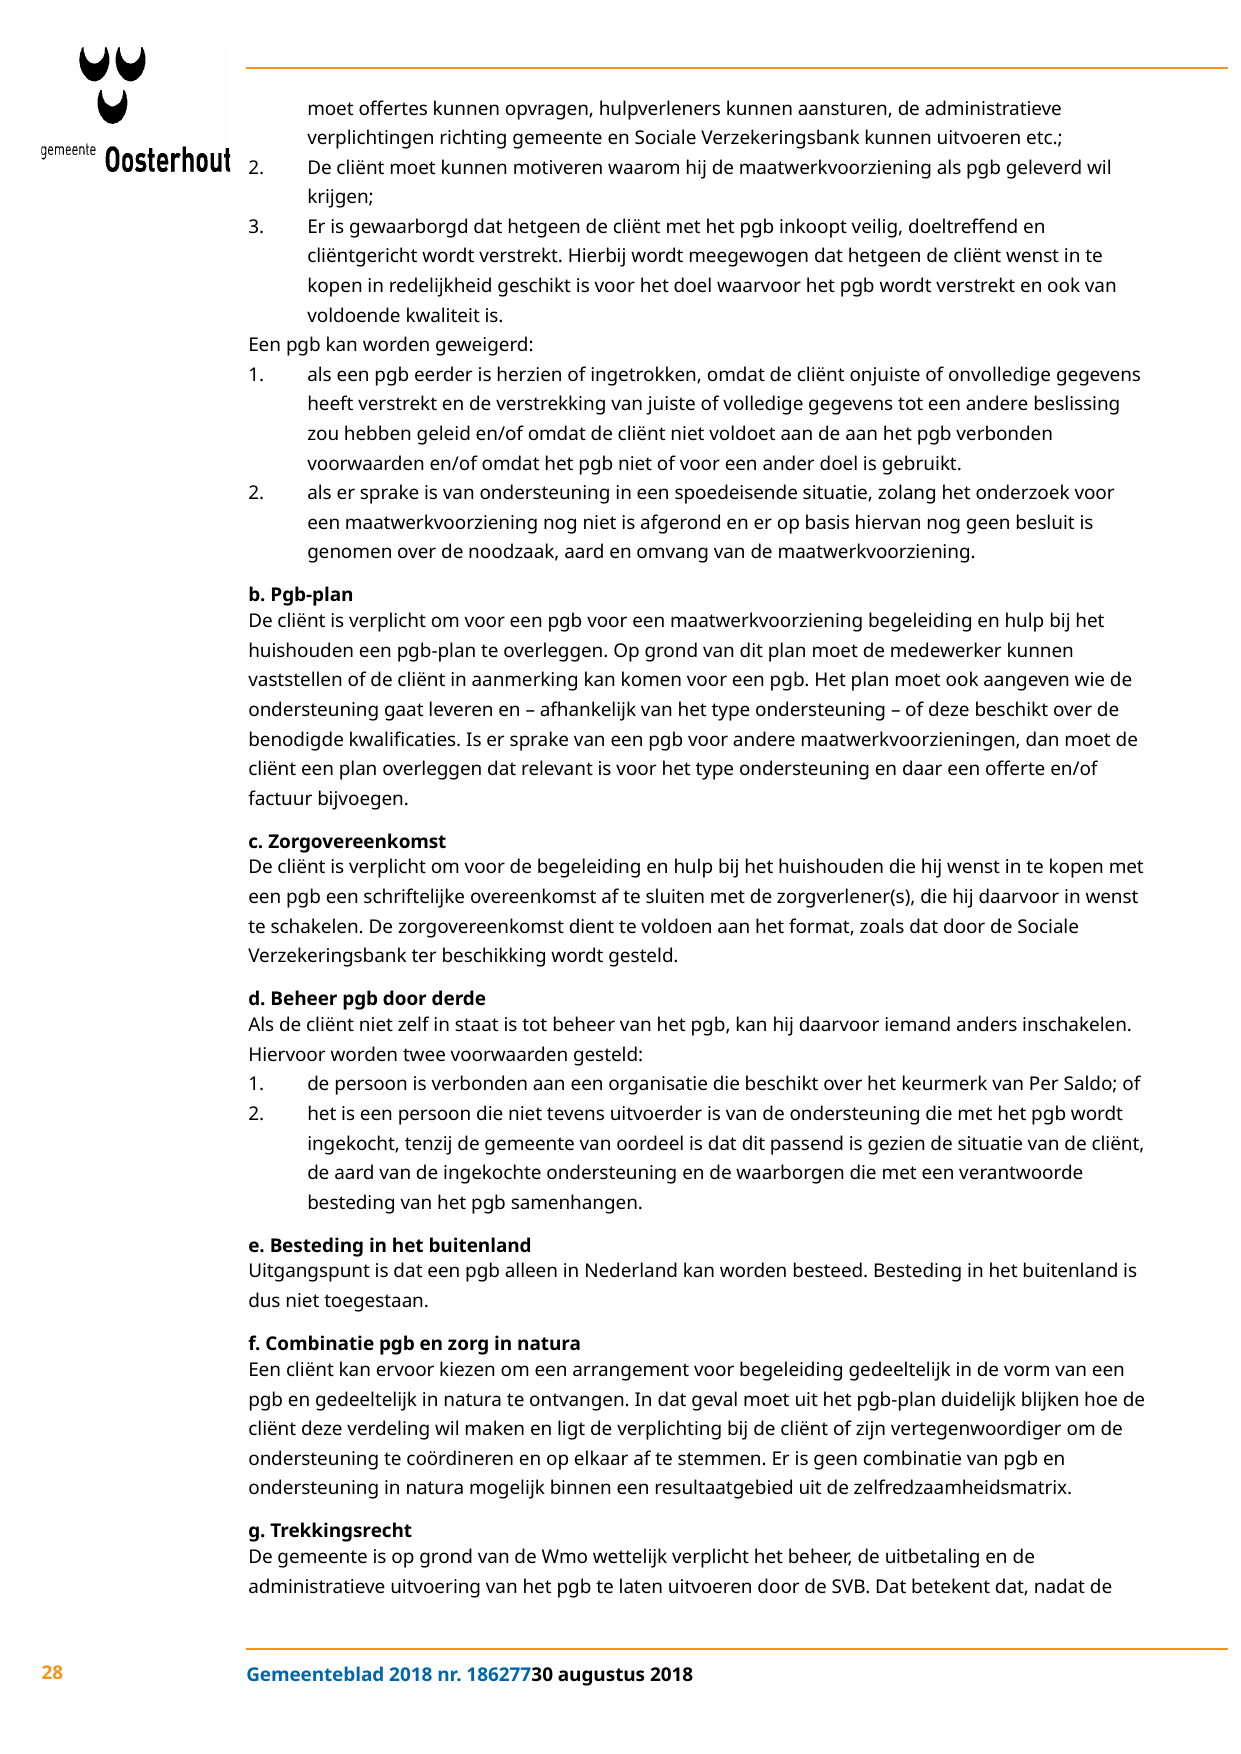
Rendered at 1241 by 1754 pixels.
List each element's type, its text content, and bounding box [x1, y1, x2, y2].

list De cliënt moet kunnen motiveren waarom hij de maatwerkvoorziening als pgb geleverd wil krijgen; [248, 154, 1152, 209]
text Als de cliënt niet zelf in staat is tot beheer van het pgb, kan hij daarvoor iemand anders inschakelen. Hiervoor worden twee voorwaarden gesteld: [248, 1011, 1152, 1067]
list het is een persoon die niet tevens uitvoerder is van de ondersteuning die met het pgb wordt ingekocht, tenzij de gemeente van oordeel is dat dit passend is gezien de situatie van de cliënt, de aard van de ingekochte ondersteuning en de waarborgen die met een verantwoorde besteding van het pgb samenhangen. [248, 1100, 1152, 1214]
picture [41, 47, 231, 172]
text De gemeente is op grond van de Wmo wettelijk verplicht het beheer, de uitbetaling en de administratieve uitvoering van het pgb te laten uitvoeren door de SVB. Dat betekent dat, nadat de [248, 1543, 1152, 1599]
text Een pgb kan worden geweigerd: [248, 331, 1152, 357]
text d. Beheer pgb door derde [248, 986, 1152, 1011]
text De cliënt is verplicht om voor een pgb voor een maatwerkvoorziening begeleiding en hulp bij het huishouden een pgb-plan te overleggen. Op grond van dit plan moet de medewerker kunnen vaststellen of de cliënt in aanmerking kan komen voor een pgb. Het plan moet ook aangeven wie de ondersteuning gaat leveren en – afhankelijk van het type ondersteuning – of deze beschikt over de benodigde kwalificaties. Is er sprake van een pgb voor andere maatwerkvoorzieningen, dan moet de cliënt een plan overleggen dat relevant is voor het type ondersteuning en daar een offerte en/of factuur bijvoegen. [248, 607, 1152, 811]
list Er is gewaarborgd dat hetgeen de cliënt met het pgb inkoopt veilig, doeltreffend en cliëntgericht wordt verstrekt. Hierbij wordt meegewogen dat hetgeen de cliënt wenst in te kopen in redelijkheid geschikt is voor het doel waarvoor het pgb wordt verstrekt en ook van voldoende kwaliteit is. [248, 213, 1152, 328]
list de persoon is verbonden aan een organisatie die beschikt over het keurmerk van Per Saldo; of [248, 1071, 1152, 1096]
text b. Pgb-plan [248, 582, 1152, 607]
text De cliënt is verplicht om voor de begeleiding en hulp bij het huishouden die hij wenst in te kopen met een pgb een schriftelijke overeenkomst af te sluiten met de zorgverlener(s), die hij daarvoor in wenst te schakelen. De zorgovereenkomst dient te voldoen aan het format, zoals dat door de Sociale Verzekeringsbank ter beschikking wordt gesteld. [248, 854, 1152, 968]
text f. Combinatie pgb en zorg in natura [248, 1330, 1152, 1356]
text Een cliënt kan ervoor kiezen om een arrangement voor begeleiding gedeeltelijk in de vorm van een pgb en gedeeltelijk in natura te ontvangen. In dat geval moet uit het pgb-plan duidelijk blijken hoe de cliënt deze verdeling wil maken en ligt de verplichting bij de cliënt of zijn vertegenwoordiger om de ondersteuning te coördineren en op elkaar af te stemmen. Er is geen combinatie van pgb en ondersteuning in natura mogelijk binnen een resultaatgebied uit de zelfredzaamheidsmatrix. [248, 1356, 1152, 1500]
text g. Trekkingsrecht [248, 1518, 1152, 1543]
text c. Zorgovereenkomst [248, 828, 1152, 854]
list als er sprake is van ondersteuning in een spoedeisende situatie, zolang het onderzoek voor een maatwerkvoorziening nog niet is afgerond en er op basis hiervan nog geen besluit is genomen over de noodzaak, aard en omvang van de maatwerkvoorziening. [248, 479, 1152, 564]
text Uitgangspunt is dat een pgb alleen in Nederland kan worden besteed. Besteding in het buitenland is dus niet toegestaan. [248, 1258, 1152, 1313]
text e. Besteding in het buitenland [248, 1232, 1152, 1258]
list als een pgb eerder is herzien of ingetrokken, omdat de cliënt onjuiste of onvolledige gegevens heeft verstrekt en de verstrekking van juiste of volledige gegevens tot een andere beslissing zou hebben geleid en/of omdat de cliënt niet voldoet aan de aan het pgb verbonden voorwaarden en/of omdat het pgb niet of voor een ander doel is gebruikt. [248, 361, 1152, 476]
list moet offertes kunnen opvragen, hulpverleners kunnen aansturen, de administratieve verplichtingen richting gemeente en Sociale Verzekeringsbank kunnen uitvoeren etc.; [248, 95, 1152, 150]
